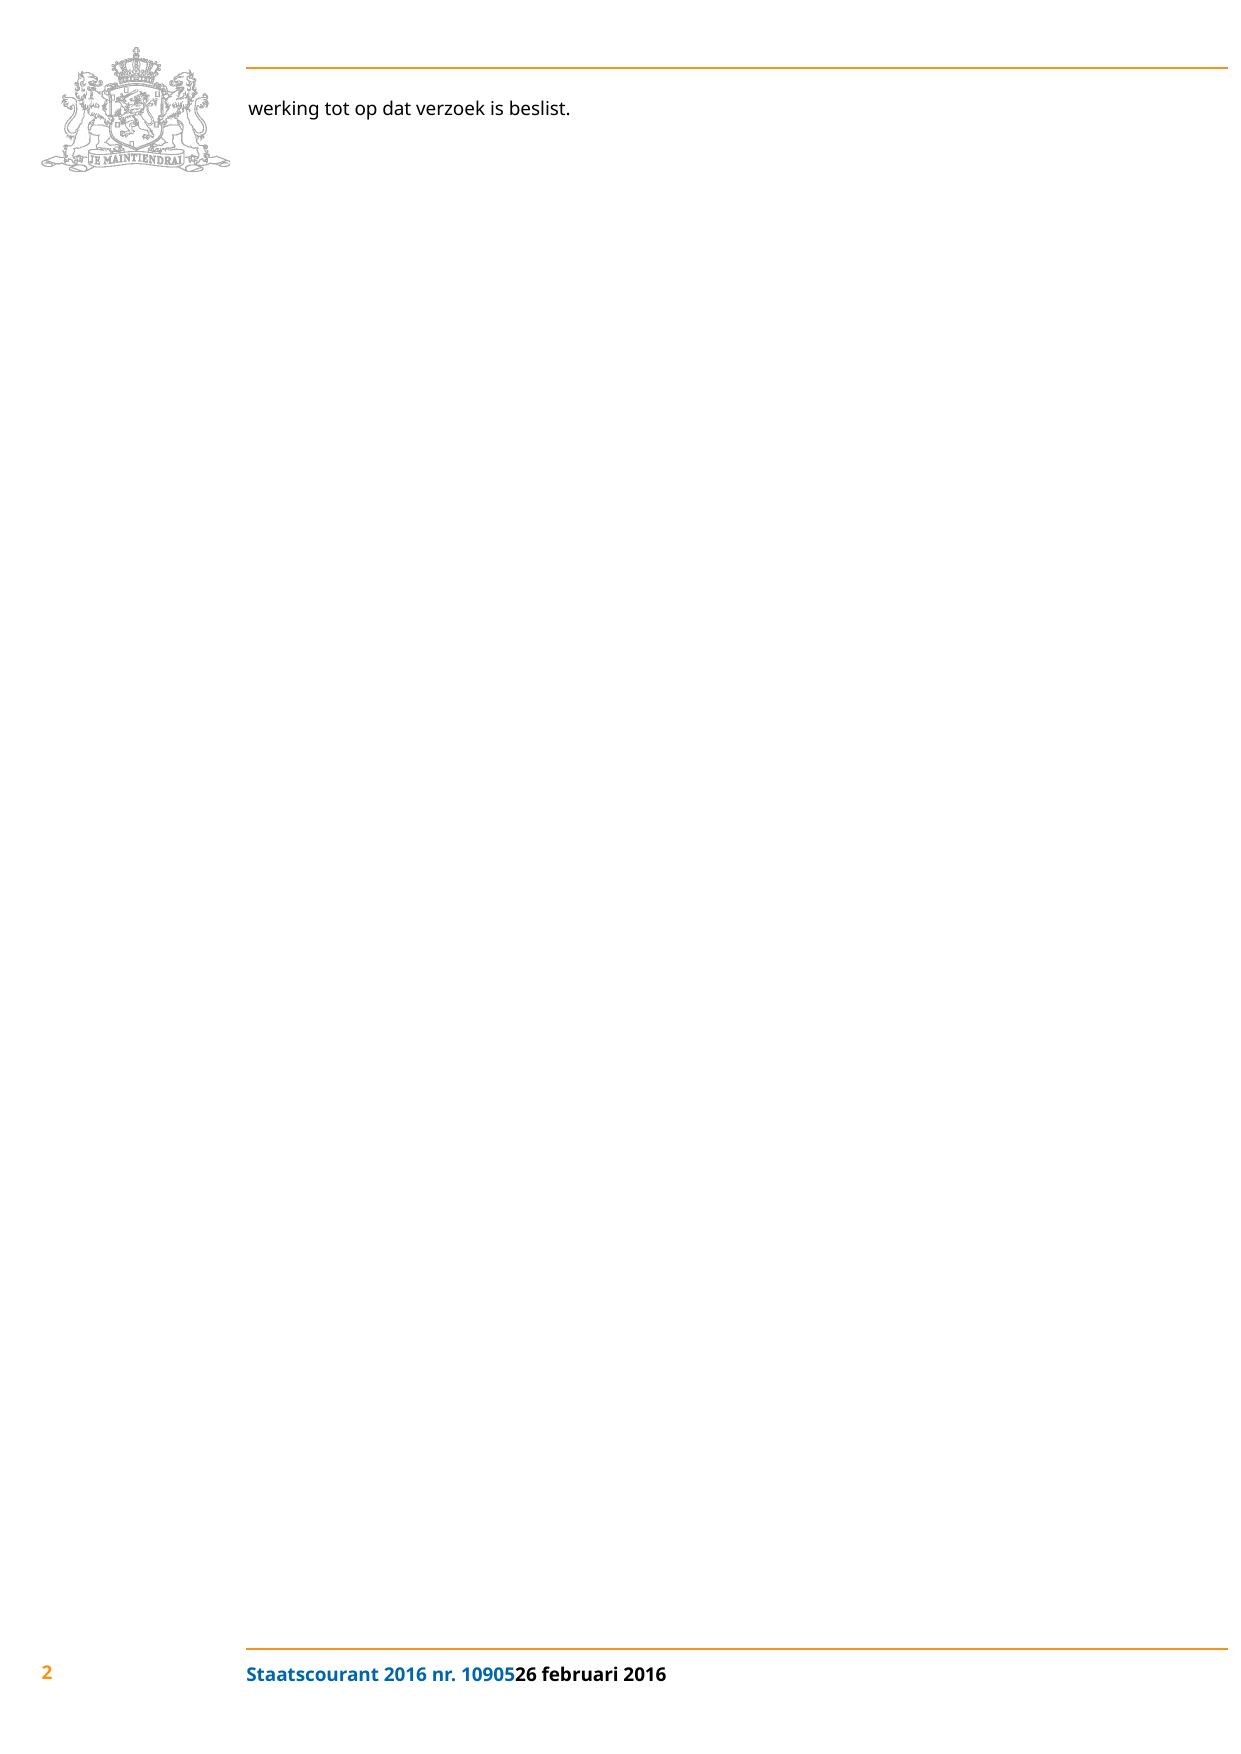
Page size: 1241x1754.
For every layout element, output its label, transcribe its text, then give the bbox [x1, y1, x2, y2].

picture [41, 47, 231, 172]
text werking tot op dat verzoek is beslist. [248, 95, 1152, 121]
